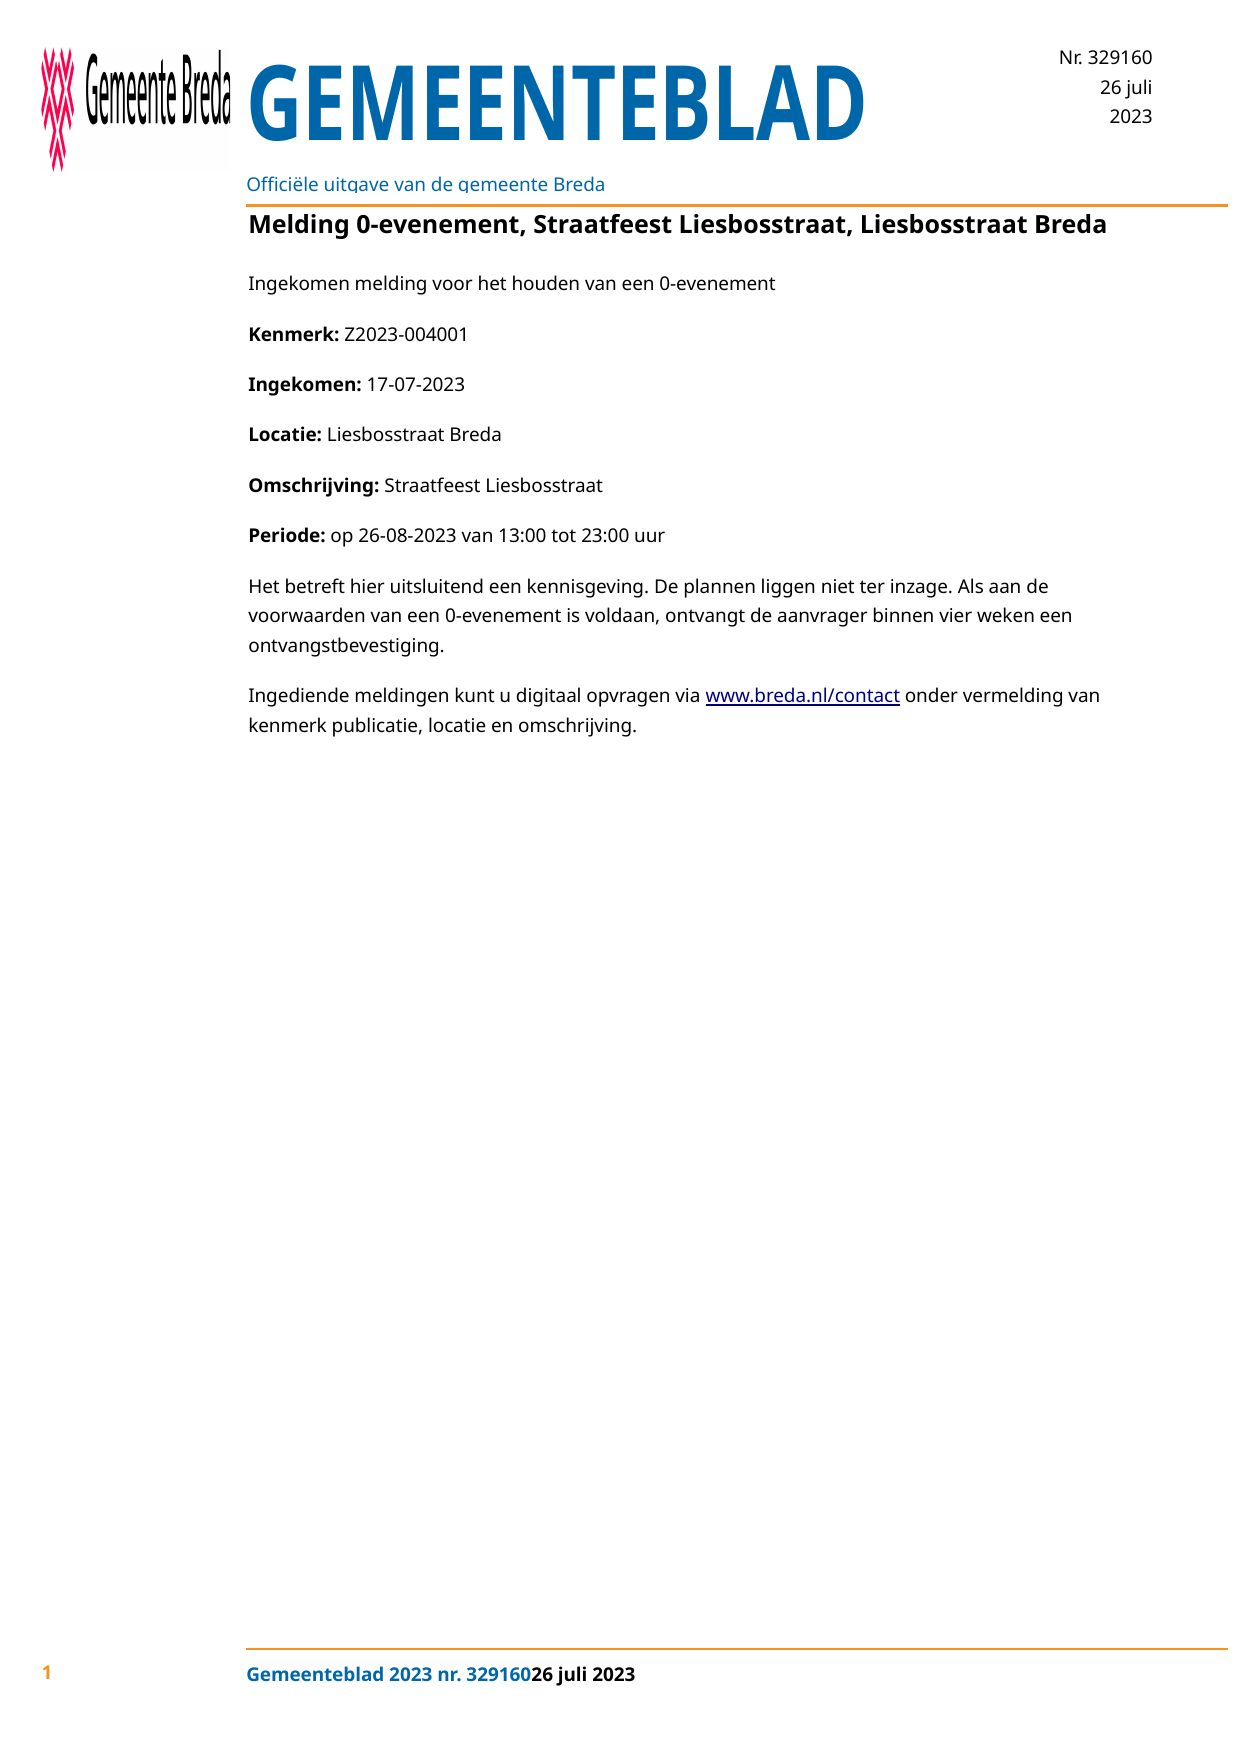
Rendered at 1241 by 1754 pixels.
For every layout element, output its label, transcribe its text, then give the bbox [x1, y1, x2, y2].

text Locatie: Liesbosstraat Breda [248, 422, 1152, 447]
text Periode: op 26-08-2023 van 13:00 tot 23:00 uur [248, 522, 1152, 548]
text Ingekomen melding voor het houden van een 0-evenement [248, 270, 1152, 296]
text Melding 0-evenement, Straatfeest Liesbosstraat, Liesbosstraat Breda [248, 207, 1152, 241]
text Ingekomen: 17-07-2023 [248, 371, 1152, 397]
picture [41, 47, 231, 172]
text Het betreft hier uitsluitend een kennisgeving. De plannen liggen niet ter inzage. Als aan de voorwaarden van een 0-evenement is voldaan, ontvangt de aanvrager binnen vier weken een ontvangstbevestiging. [248, 573, 1152, 658]
text Omschrijving: Straatfeest Liesbosstraat [248, 472, 1152, 498]
text Kenmerk: Z2023-004001 [248, 321, 1152, 346]
text Ingediende meldingen kunt u digitaal opvragen via www.breda.nl/contact onder vermelding van kenmerk publicatie, locatie en omschrijving. [248, 682, 1152, 738]
